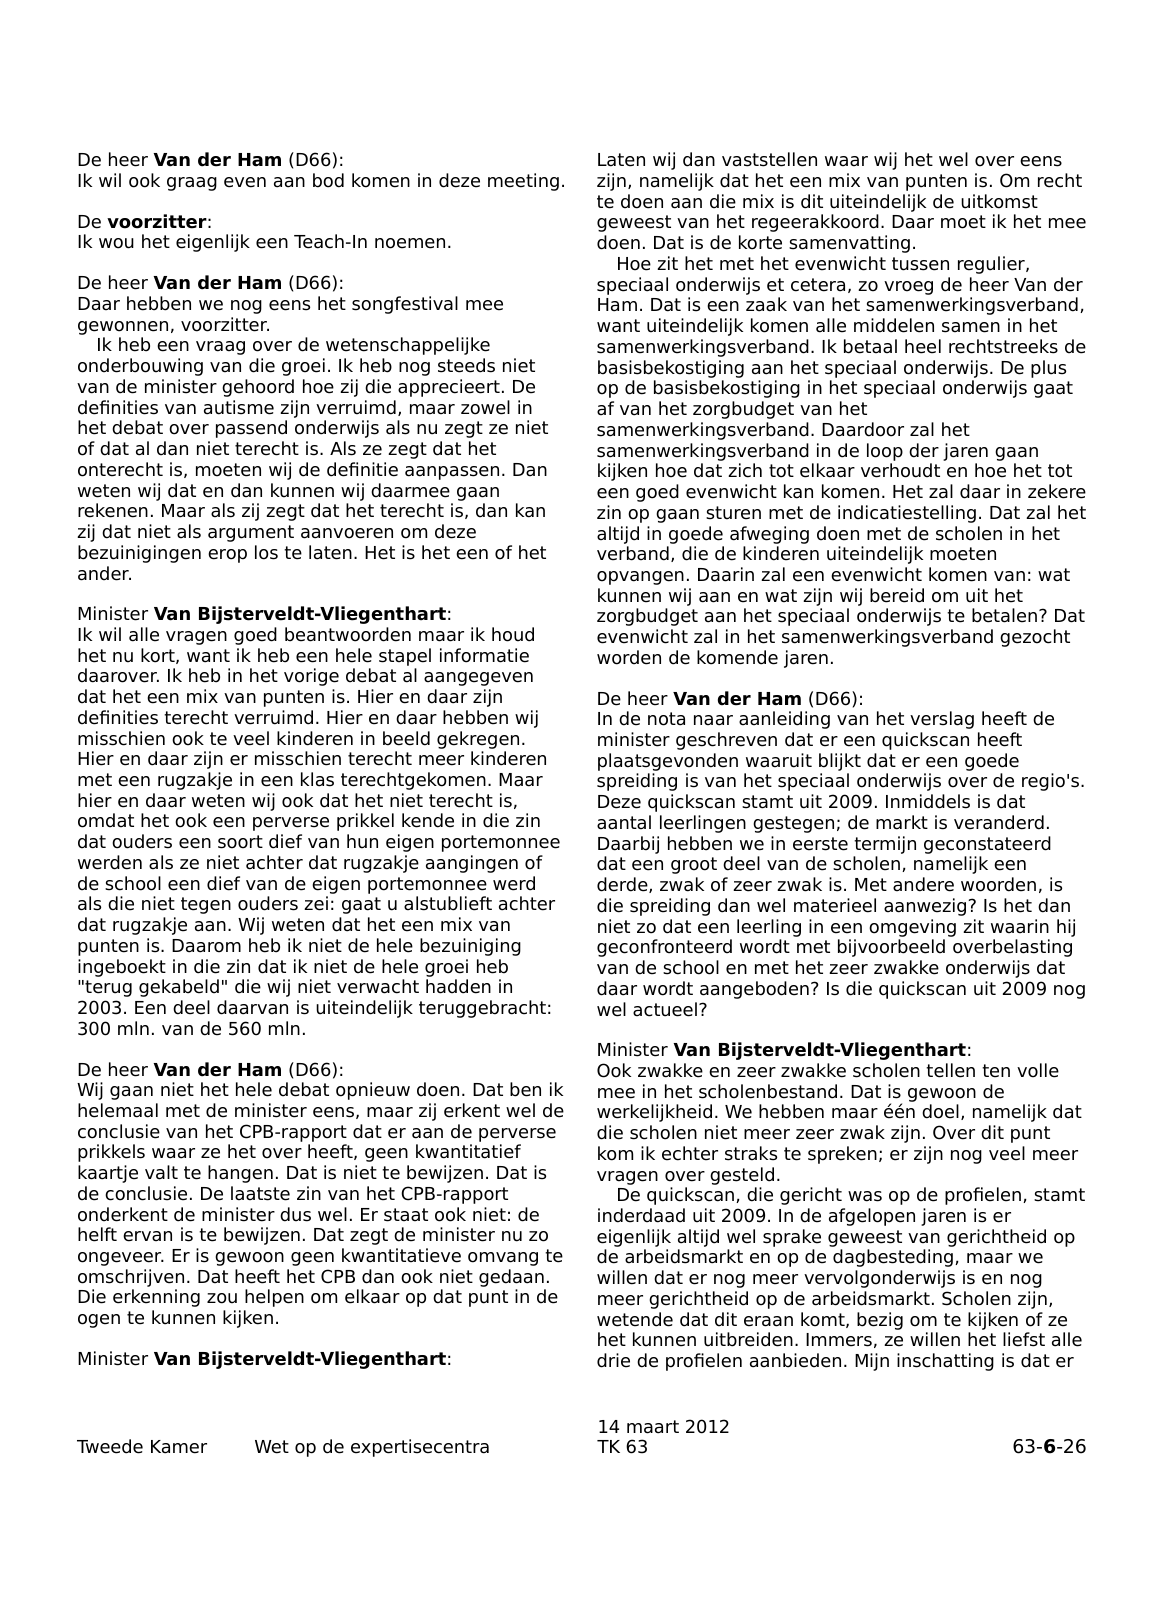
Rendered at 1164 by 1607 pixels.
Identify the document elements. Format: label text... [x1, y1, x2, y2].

text Wij gaan niet het hele debat opnieuw doen. Dat ben ik helemaal met de minister eens, maar zij erkent wel de conclusie van het CPB-rapport dat er aan de perverse prikkels waar ze het over heeft, geen kwantitatief kaartje valt te hangen. Dat is niet te bewijzen. Dat is de conclusie. De laatste zin van het CPB-rapport onderkent de minister dus wel. Er staat ook niet: de helft ervan is te bewijzen. Dat zegt de minister nu zo ongeveer. Er is gewoon geen kwantitatieve omvang te omschrijven. Dat heeft het CPB dan ook niet gedaan. Die erkenning zou helpen om elkaar op dat punt in de ogen te kunnen kijken. [77, 1080, 567, 1329]
text In de nota naar aanleiding van het verslag heeft de minister geschreven dat er een quickscan heeft plaatsgevonden waaruit blijkt dat er een goede spreiding is van het speciaal onderwijs over de regio's. Deze quickscan stamt uit 2009. Inmiddels is dat aantal leerlingen gestegen; de markt is veranderd. Daarbij hebben we in eerste termijn geconstateerd dat een groot deel van de scholen, namelijk een derde, zwak of zeer zwak is. Met andere woorden, is die spreiding dan wel materieel aanwezig? Is het dan niet zo dat een leerling in een omgeving zit waarin hij geconfronteerd wordt met bijvoorbeeld overbelasting van de school en met het zeer zwakke onderwijs dat daar wordt aangeboden? Is die quickscan uit 2009 nog wel actueel? [596, 709, 1087, 1020]
text Minister Van Bijsterveldt-Vliegenthart: [77, 1349, 567, 1369]
text Daar hebben we nog eens het songfestival mee gewonnen, voorzitter. [77, 294, 567, 335]
text De quickscan, die gericht was op de profielen, stamt inderdaad uit 2009. In de afgelopen jaren is er eigenlijk altijd wel sprake geweest van gerichtheid op de arbeidsmarkt en op de dagbesteding, maar we willen dat er nog meer vervolgonderwijs is en nog meer gerichtheid op de arbeidsmarkt. Scholen zijn, wetende dat dit eraan komt, bezig om te kijken of ze het kunnen uitbreiden. Immers, ze willen het liefst alle drie de profielen aanbieden. Mijn inschatting is dat er [596, 1185, 1087, 1372]
text Laten wij dan vaststellen waar wij het wel over eens zijn, namelijk dat het een mix van punten is. Om recht te doen aan die mix is dit uiteindelijk de uitkomst geweest van het regeerakkoord. Daar moet ik het mee doen. Dat is de korte samenvatting. [596, 150, 1087, 254]
text Minister Van Bijsterveldt-Vliegenthart: [596, 1040, 1087, 1061]
text Ik heb een vraag over de wetenschappelijke onderbouwing van die groei. Ik heb nog steeds niet van de minister gehoord hoe zij die apprecieert. De definities van autisme zijn verruimd, maar zowel in het debat over passend onderwijs als nu zegt ze niet of dat al dan niet terecht is. Als ze zegt dat het onterecht is, moeten wij de definitie aanpassen. Dan weten wij dat en dan kunnen wij daarmee gaan rekenen. Maar als zij zegt dat het terecht is, dan kan zij dat niet als argument aanvoeren om deze bezuinigingen erop los te laten. Het is het een of het ander. [77, 335, 567, 584]
text Ik wil ook graag even aan bod komen in deze meeting. [77, 171, 567, 192]
text De heer Van der Ham (D66): [77, 1059, 567, 1080]
text De heer Van der Ham (D66): [77, 150, 567, 171]
text De heer Van der Ham (D66): [596, 688, 1087, 709]
text Ook zwakke en zeer zwakke scholen tellen ten volle mee in het scholenbestand. Dat is gewoon de werkelijkheid. We hebben maar één doel, namelijk dat die scholen niet meer zeer zwak zijn. Over dit punt kom ik echter straks te spreken; er zijn nog veel meer vragen over gesteld. [596, 1061, 1087, 1185]
text De heer Van der Ham (D66): [77, 273, 567, 294]
text Minister Van Bijsterveldt-Vliegenthart: [77, 604, 567, 625]
text Ik wou het eigenlijk een Teach-In noemen. [77, 232, 567, 253]
text Hoe zit het met het evenwicht tussen regulier, speciaal onderwijs et cetera, zo vroeg de heer Van der Ham. Dat is een zaak van het samenwerkingsverband, want uiteindelijk komen alle middelen samen in het samenwerkingsverband. Ik betaal heel rechtstreeks de basisbekostiging aan het speciaal onderwijs. De plus op de basisbekostiging in het speciaal onderwijs gaat af van het zorgbudget van het samenwerkingsverband. Daardoor zal het samenwerkingsverband in de loop der jaren gaan kijken hoe dat zich tot elkaar verhoudt en hoe het tot een goed evenwicht kan komen. Het zal daar in zekere zin op gaan sturen met de indicatiestelling. Dat zal het altijd in goede afweging doen met de scholen in het verband, die de kinderen uiteindelijk moeten opvangen. Daarin zal een evenwicht komen van: wat kunnen wij aan en wat zijn wij bereid om uit het zorgbudget aan het speciaal onderwijs te betalen? Dat evenwicht zal in het samenwerkingsverband gezocht worden de komende jaren. [596, 254, 1087, 668]
text De voorzitter: [77, 212, 567, 232]
text Ik wil alle vragen goed beantwoorden maar ik houd het nu kort, want ik heb een hele stapel informatie daarover. Ik heb in het vorige debat al aangegeven dat het een mix van punten is. Hier en daar zijn definities terecht verruimd. Hier en daar hebben wij misschien ook te veel kinderen in beeld gekregen. Hier en daar zijn er misschien terecht meer kinderen met een rugzakje in een klas terechtgekomen. Maar hier en daar weten wij ook dat het niet terecht is, omdat het ook een perverse prikkel kende in die zin dat ouders een soort dief van hun eigen portemonnee werden als ze niet achter dat rugzakje aangingen of de school een dief van de eigen portemonnee werd als die niet tegen ouders zei: gaat u alstublieft achter dat rugzakje aan. Wij weten dat het een mix van punten is. Daarom heb ik niet de hele bezuiniging ingeboekt in die zin dat ik niet de hele groei heb "terug gekabeld" die wij niet verwacht hadden in 2003. Een deel daarvan is uiteindelijk teruggebracht: 300 mln. van de 560 mln. [77, 625, 567, 1039]
